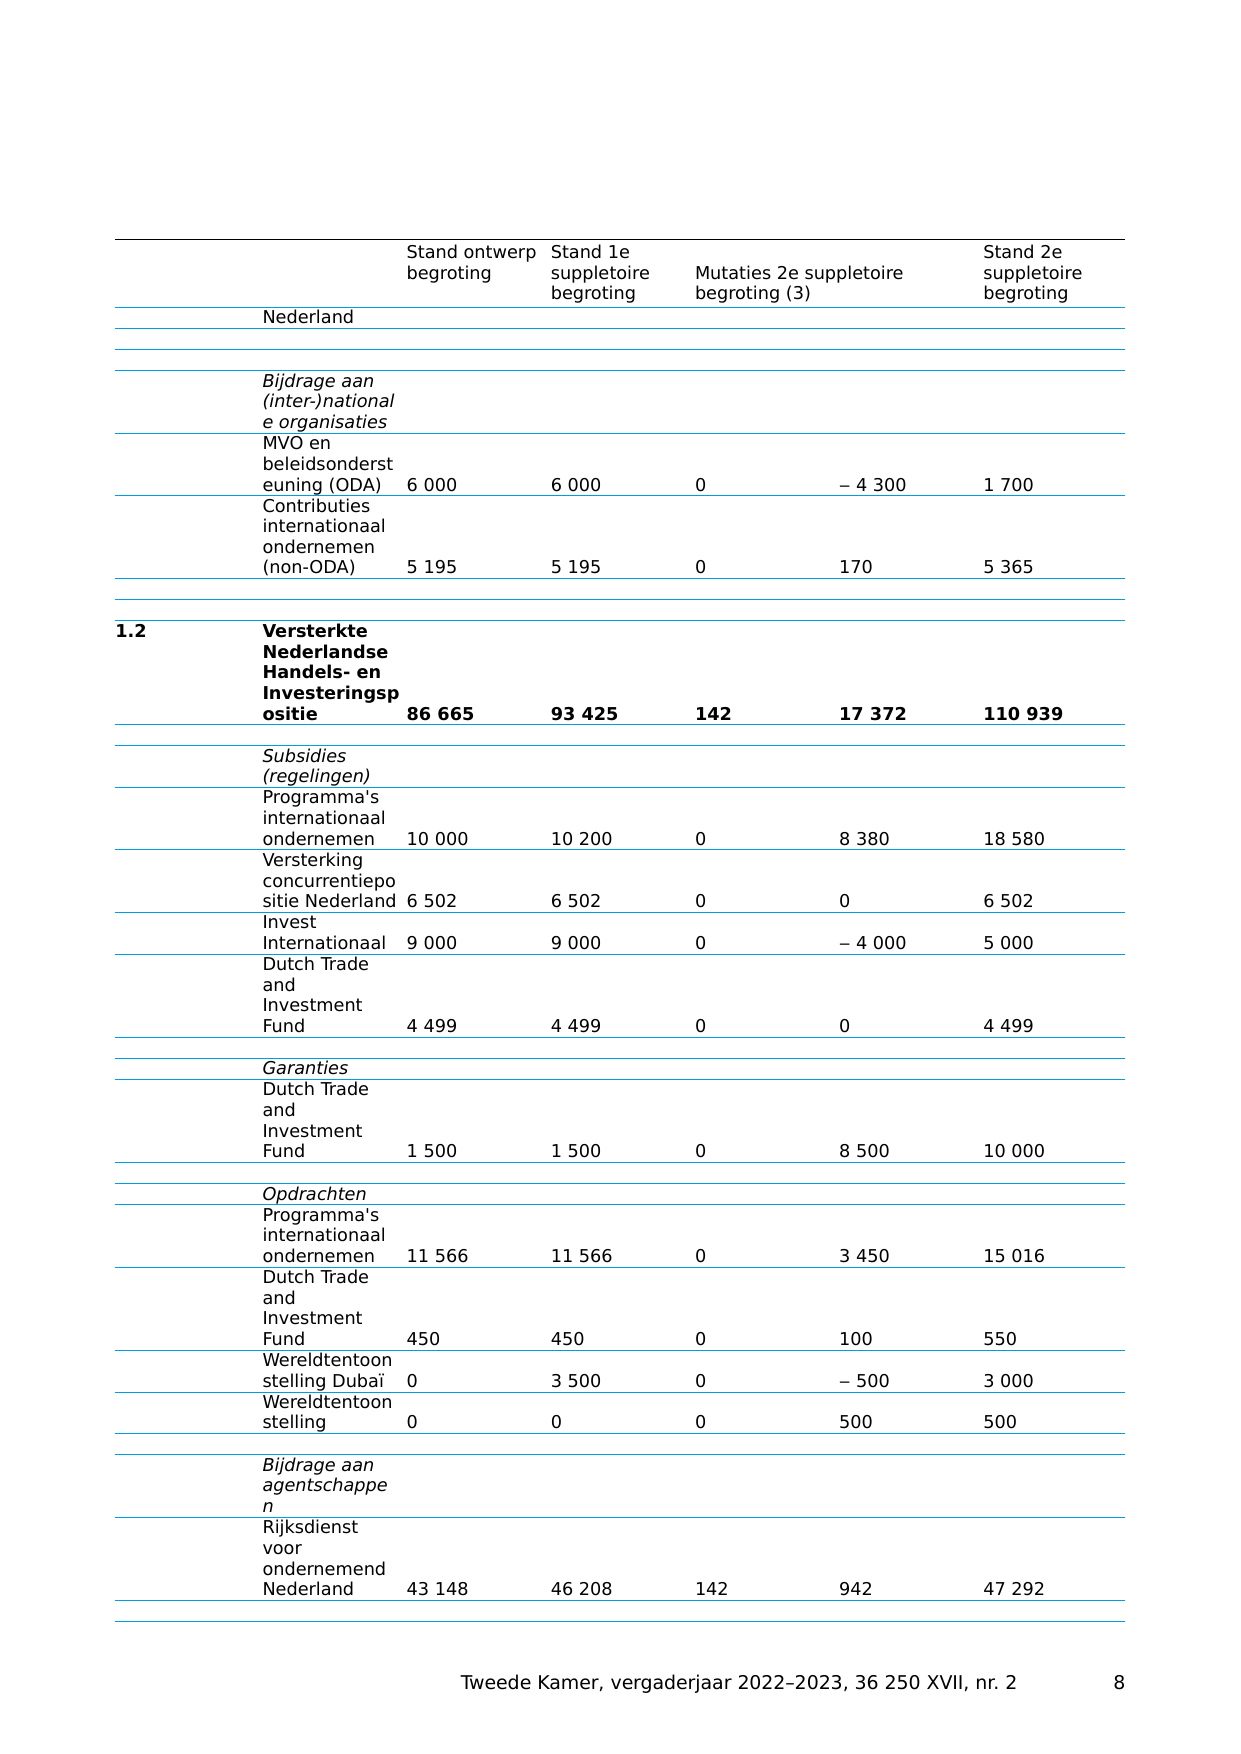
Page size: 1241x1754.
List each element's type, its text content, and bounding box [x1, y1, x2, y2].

table_cell [692, 1434, 836, 1454]
table_cell [980, 1434, 1125, 1454]
table_cell 142 [692, 1518, 836, 1600]
table_cell 93 425 [548, 621, 692, 724]
table_cell Nederland [259, 308, 403, 328]
table_cell [548, 1455, 692, 1517]
table_cell [980, 1059, 1125, 1079]
table_cell 550 [980, 1268, 1125, 1349]
table_cell [259, 579, 403, 599]
table_cell ‒ 4 000 [836, 913, 980, 953]
table_cell 11 566 [404, 1205, 548, 1267]
table_cell [836, 1038, 980, 1058]
table_cell 3 500 [548, 1351, 692, 1391]
table_cell 8 380 [836, 788, 980, 849]
table_cell [548, 600, 692, 620]
table_cell Contributies internationaal ondernemen (non-ODA) [259, 496, 403, 578]
table_cell [259, 1038, 403, 1058]
table_cell [115, 329, 259, 349]
table_cell Wereldtentoonstelling [259, 1393, 403, 1433]
table_cell 17 372 [836, 621, 980, 724]
table_cell ‒ 500 [836, 1351, 980, 1391]
table_cell [980, 1038, 1125, 1058]
table_cell Stand ontwerp begroting [404, 240, 548, 307]
table_cell [404, 1038, 548, 1058]
table_cell [836, 1184, 980, 1204]
table_cell [115, 1059, 259, 1079]
table_cell [980, 600, 1125, 620]
table_cell [836, 725, 980, 745]
table_cell [115, 371, 259, 433]
table_cell [404, 1184, 548, 1204]
table_cell [404, 725, 548, 745]
table_cell [259, 240, 403, 307]
table_cell 11 566 [548, 1205, 692, 1267]
table_cell [548, 746, 692, 787]
table_cell [980, 725, 1125, 745]
table_cell 0 [692, 788, 836, 849]
table_cell 8 500 [836, 1080, 980, 1162]
table_cell 5 195 [548, 496, 692, 578]
table_cell [115, 1434, 259, 1454]
table_cell [404, 1163, 548, 1183]
table_cell [404, 1601, 548, 1621]
table_cell 6 502 [404, 850, 548, 912]
table_cell 18 580 [980, 788, 1125, 849]
table_cell 142 [692, 621, 836, 724]
table_cell [836, 1163, 980, 1183]
table_cell [980, 1163, 1125, 1183]
table_cell [980, 308, 1125, 328]
table_cell [404, 1455, 548, 1517]
table_cell [692, 1601, 836, 1621]
table_cell [692, 1163, 836, 1183]
table_cell [692, 600, 836, 620]
table_cell 0 [692, 1205, 836, 1267]
table_cell 43 148 [404, 1518, 548, 1600]
table_cell [115, 600, 259, 620]
table_cell [836, 746, 980, 787]
table_cell Versterking concurrentiepositie Nederland [259, 850, 403, 912]
table_cell [692, 746, 836, 787]
table_cell [548, 329, 692, 349]
table_cell [980, 371, 1125, 433]
table_cell 6 000 [548, 434, 692, 495]
table_cell Rijksdienst voor ondernemend Nederland [259, 1518, 403, 1600]
table_cell 9 000 [548, 913, 692, 953]
table_cell [692, 1038, 836, 1058]
table_cell [115, 1163, 259, 1183]
table_cell 10 200 [548, 788, 692, 849]
table_cell 0 [692, 496, 836, 578]
table_cell [115, 350, 259, 370]
table_cell 0 [692, 913, 836, 953]
table_cell [692, 725, 836, 745]
table_cell [692, 1059, 836, 1079]
table_cell 6 000 [404, 434, 548, 495]
table_cell Opdrachten [259, 1184, 403, 1204]
table_cell [115, 1205, 259, 1267]
table_cell [115, 725, 259, 745]
table_cell Dutch Trade and Investment Fund [259, 1268, 403, 1349]
table_cell 6 502 [548, 850, 692, 912]
table_cell Dutch Trade and Investment Fund [259, 1080, 403, 1162]
table_cell [548, 1059, 692, 1079]
table_cell 500 [836, 1393, 980, 1433]
table_cell 942 [836, 1518, 980, 1600]
table_cell Wereldtentoonstelling Dubaï [259, 1351, 403, 1391]
table_cell 4 499 [404, 955, 548, 1037]
table_cell 86 665 [404, 621, 548, 724]
table_cell [836, 329, 980, 349]
table_cell 3 000 [980, 1351, 1125, 1391]
table_cell [692, 329, 836, 349]
table_cell [404, 350, 548, 370]
table_cell [259, 1434, 403, 1454]
table_cell [548, 1163, 692, 1183]
table_cell 0 [692, 850, 836, 912]
table_cell [836, 1601, 980, 1621]
table_cell 5 000 [980, 913, 1125, 953]
table_cell [259, 600, 403, 620]
table_cell [404, 600, 548, 620]
table_cell [836, 371, 980, 433]
table_cell [836, 1434, 980, 1454]
table_cell [836, 350, 980, 370]
table_cell [548, 371, 692, 433]
table_cell [115, 746, 259, 787]
table_cell [115, 955, 259, 1037]
table_cell [980, 579, 1125, 599]
table_cell Dutch Trade and Investment Fund [259, 955, 403, 1037]
table_cell [836, 308, 980, 328]
table_cell Versterkte Nederlandse Handels- en Investeringspositie [259, 621, 403, 724]
table_cell [548, 1038, 692, 1058]
table_cell 0 [692, 434, 836, 495]
table_cell [259, 1601, 403, 1621]
table_cell [980, 1184, 1125, 1204]
table_cell 0 [836, 955, 980, 1037]
table_cell 0 [692, 1351, 836, 1391]
table_cell [115, 1518, 259, 1600]
table_cell [115, 240, 259, 307]
table_cell [404, 308, 548, 328]
table_cell 0 [404, 1351, 548, 1391]
table_cell Subsidies (regelingen) [259, 746, 403, 787]
table_cell [259, 725, 403, 745]
table_cell [115, 579, 259, 599]
table_cell [404, 746, 548, 787]
table_cell [115, 1184, 259, 1204]
table_cell [692, 371, 836, 433]
table_cell 9 000 [404, 913, 548, 953]
table_cell ‒ 4 300 [836, 434, 980, 495]
table_cell Bijdrage aan agentschappen [259, 1455, 403, 1517]
table_cell [836, 1455, 980, 1517]
table_cell 46 208 [548, 1518, 692, 1600]
table_cell [692, 350, 836, 370]
table_cell [404, 579, 548, 599]
table_cell [404, 329, 548, 349]
table_cell 47 292 [980, 1518, 1125, 1600]
table_cell [836, 579, 980, 599]
table_cell [980, 1455, 1125, 1517]
table_cell [115, 1038, 259, 1058]
table_cell 5 365 [980, 496, 1125, 578]
table_cell [692, 1184, 836, 1204]
table_cell 110 939 [980, 621, 1125, 724]
table_cell 1 700 [980, 434, 1125, 495]
table_cell [548, 308, 692, 328]
table_cell 100 [836, 1268, 980, 1349]
table_cell [980, 1601, 1125, 1621]
table_cell [115, 1601, 259, 1621]
table_cell [115, 1080, 259, 1162]
table_cell Bijdrage aan (inter-)nationale organisaties [259, 371, 403, 433]
table_cell [548, 1601, 692, 1621]
table_cell [548, 579, 692, 599]
table_cell [404, 1059, 548, 1079]
table_cell [115, 788, 259, 849]
table_cell 500 [980, 1393, 1125, 1433]
table_cell [980, 350, 1125, 370]
table_cell 0 [692, 1080, 836, 1162]
table_cell [404, 371, 548, 433]
table_cell [115, 1351, 259, 1391]
table_cell 0 [692, 1268, 836, 1349]
table_cell [548, 1434, 692, 1454]
table_cell [115, 1455, 259, 1517]
table_cell [115, 434, 259, 495]
table_cell 6 502 [980, 850, 1125, 912]
table_cell 5 195 [404, 496, 548, 578]
table_cell 0 [404, 1393, 548, 1433]
table_cell [548, 725, 692, 745]
table_cell Invest Internationaal [259, 913, 403, 953]
table_cell 450 [548, 1268, 692, 1349]
table_cell Programma's internationaal ondernemen [259, 1205, 403, 1267]
table_cell 3 450 [836, 1205, 980, 1267]
table_cell Mutaties 2e suppletoire begroting (3) [692, 240, 980, 307]
table_cell Stand 1e suppletoire begroting [548, 240, 692, 307]
table_cell 1 500 [548, 1080, 692, 1162]
table_cell [115, 850, 259, 912]
table_cell [692, 308, 836, 328]
table_cell 0 [692, 955, 836, 1037]
table_cell 0 [548, 1393, 692, 1433]
table_cell 10 000 [980, 1080, 1125, 1162]
table_cell 1 500 [404, 1080, 548, 1162]
table_cell [836, 600, 980, 620]
table_cell 10 000 [404, 788, 548, 849]
table_cell [980, 746, 1125, 787]
table_cell 450 [404, 1268, 548, 1349]
table_cell 15 016 [980, 1205, 1125, 1267]
table_header Tabel 4 Budgettaire gevolgen van beleid artikel 1 Duurzame economische ontwikkeling, handel en investeringen (Tweede suppletoire begroting) (bedragen x € 1.000) [115, 191, 1125, 239]
table_cell 1.2 [115, 621, 259, 724]
table_cell [692, 1455, 836, 1517]
table_cell 0 [692, 1393, 836, 1433]
table_cell [259, 350, 403, 370]
table_cell [259, 1163, 403, 1183]
table_cell Garanties [259, 1059, 403, 1079]
table_cell [836, 1059, 980, 1079]
table_cell 0 [836, 850, 980, 912]
table_cell [115, 308, 259, 328]
table_cell [115, 1268, 259, 1349]
table_cell [115, 1393, 259, 1433]
table_cell [692, 579, 836, 599]
table_cell 170 [836, 496, 980, 578]
table_cell [548, 1184, 692, 1204]
table_cell Programma's internationaal ondernemen [259, 788, 403, 849]
table_cell [259, 329, 403, 349]
table_cell Stand 2e suppletoire begroting [980, 240, 1125, 307]
table_cell [404, 1434, 548, 1454]
table_cell [115, 496, 259, 578]
table_cell [980, 329, 1125, 349]
table_cell [548, 350, 692, 370]
table_cell 4 499 [548, 955, 692, 1037]
table_cell MVO en beleidsondersteuning (ODA) [259, 434, 403, 495]
table_cell 4 499 [980, 955, 1125, 1037]
table_cell [115, 913, 259, 953]
